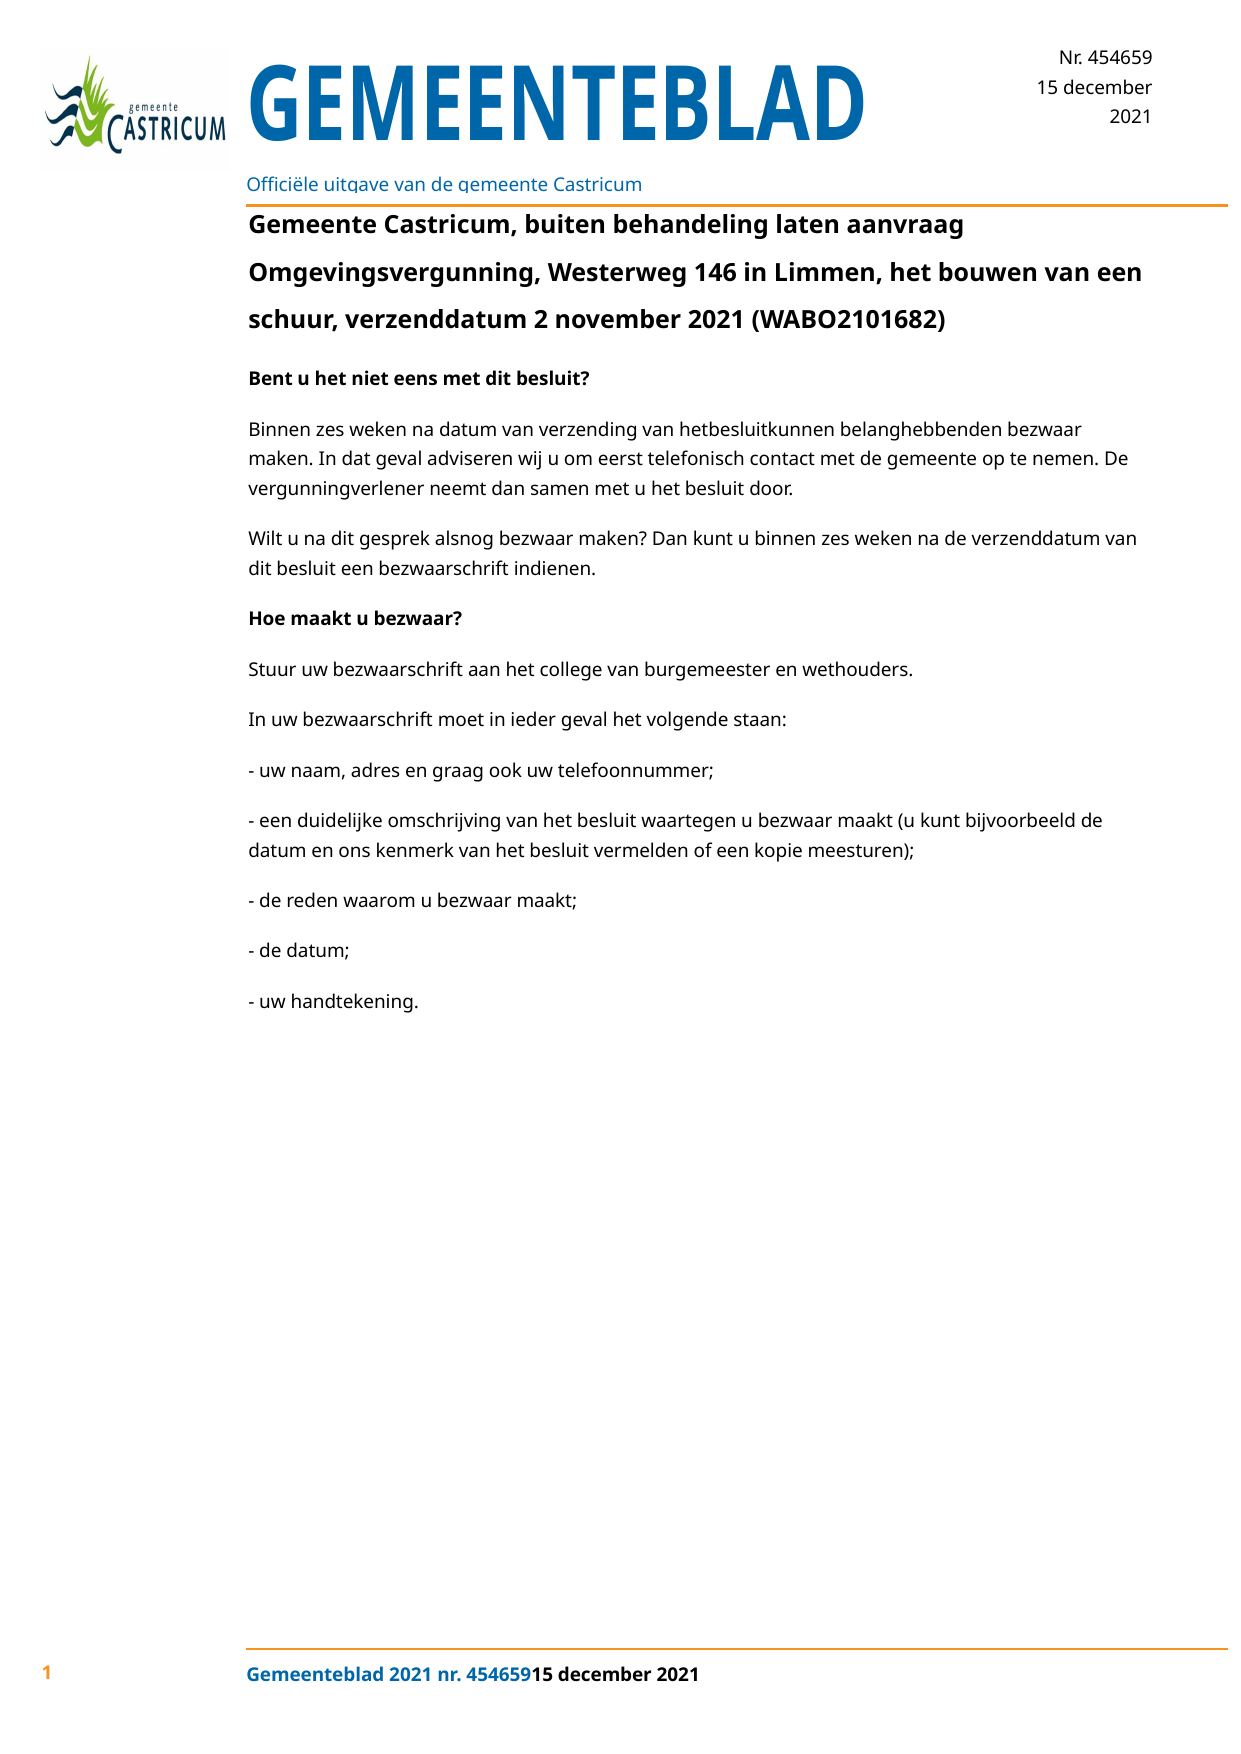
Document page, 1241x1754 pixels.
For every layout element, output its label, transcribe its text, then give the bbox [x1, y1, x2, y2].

text Stuur uw bezwaarschrift aan het college van burgemeester en wethouders. [248, 656, 1152, 682]
picture [41, 47, 231, 172]
text Gemeente Castricum, buiten behandeling laten aanvraag Omgevingsvergunning, Westerweg 146 in Limmen, het bouwen van een schuur, verzenddatum 2 november 2021 (WABO2101682) [248, 207, 1152, 336]
text - een duidelijke omschrijving van het besluit waartegen u bezwaar maakt (u kunt bijvoorbeeld de datum en ons kenmerk van het besluit vermelden of een kopie meesturen); [248, 807, 1152, 862]
text - uw handtekening. [248, 988, 1152, 1014]
text - de reden waarom u bezwaar maakt; [248, 887, 1152, 913]
text Hoe maakt u bezwaar? [248, 606, 1152, 631]
text - uw naam, adres en graag ook uw telefoonnummer; [248, 757, 1152, 782]
text Bent u het niet eens met dit besluit? [248, 366, 1152, 391]
text Wilt u na dit gesprek alsnog bezwaar maken? Dan kunt u binnen zes weken na de verzenddatum van dit besluit een bezwaarschrift indienen. [248, 526, 1152, 581]
text - de datum; [248, 938, 1152, 963]
text In uw bezwaarschrift moet in ieder geval het volgende staan: [248, 706, 1152, 732]
text Binnen zes weken na datum van verzending van hetbesluitkunnen belanghebbenden bezwaar maken. In dat geval adviseren wij u om eerst telefonisch contact met de gemeente op te nemen. De vergunningverlener neemt dan samen met u het besluit door. [248, 416, 1152, 501]
